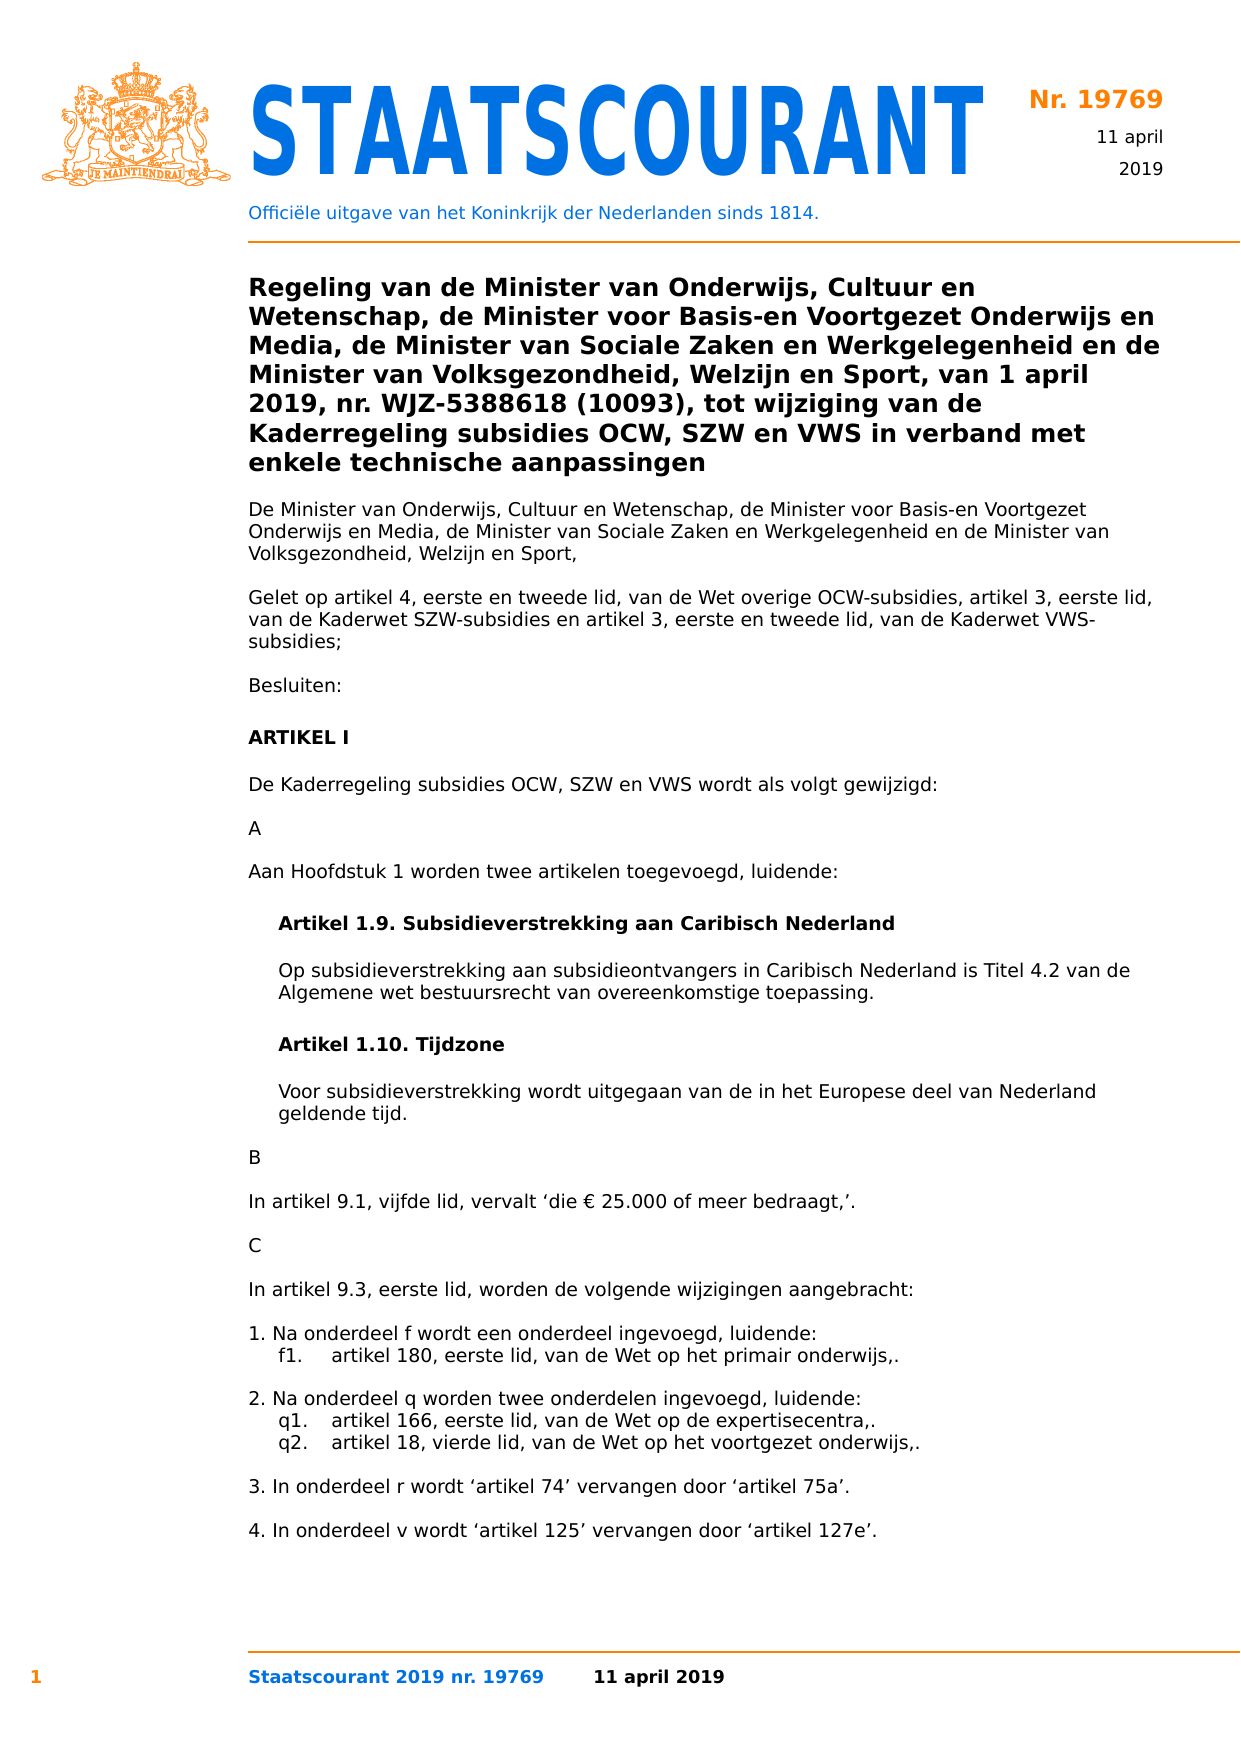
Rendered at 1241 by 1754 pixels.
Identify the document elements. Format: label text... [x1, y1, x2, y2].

text 2. Na onderdeel q worden twee onderdelen ingevoegd, luidende: [248, 1388, 1163, 1410]
text De Minister van Onderwijs, Cultuur en Wetenschap, de Minister voor Basis-en Voortgezet Onderwijs en Media, de Minister van Sociale Zaken en Werkgelegenheid en de Minister van Volksgezondheid, Welzijn en Sport, [248, 499, 1163, 565]
table_header Nr. 19769 [998, 62, 1240, 121]
text q1. artikel 166, eerste lid, van de Wet op de expertisecentra,. [278, 1410, 1163, 1432]
text f1. artikel 180, eerste lid, van de Wet op het primair onderwijs,. [278, 1344, 1163, 1366]
text Voor subsidieverstrekking wordt uitgegaan van de in het Europese deel van Nederland geldende tijd. [278, 1081, 1163, 1125]
text 4. In onderdeel v wordt ‘artikel 125’ vervangen door ‘artikel 127e’. [248, 1520, 1163, 1542]
text In artikel 9.1, vijfde lid, vervalt ‘die € 25.000 of meer bedraagt,’. [248, 1191, 1163, 1213]
text 3. In onderdeel r wordt ‘artikel 74’ vervangen door ‘artikel 75a’. [248, 1476, 1163, 1498]
table_header STAATSCOURANT [248, 62, 998, 203]
text Besluiten: [248, 675, 1163, 697]
text Aan Hoofdstuk 1 worden twee artikelen toegevoegd, luidende: [248, 861, 1163, 883]
table_cell Officiële uitgave van het Koninkrijk der Nederlanden sinds 1814. [248, 203, 1240, 241]
text 1. Na onderdeel f wordt een onderdeel ingevoegd, luidende: [248, 1322, 1163, 1344]
text De Kaderregeling subsidies OCW, SZW en VWS wordt als volgt gewijzigd: [248, 774, 1163, 796]
text In artikel 9.3, eerste lid, worden de volgende wijzigingen aangebracht: [248, 1279, 1163, 1301]
table_header [25, 62, 248, 241]
subtitle ARTIKEL I [248, 727, 1163, 749]
subtitle Artikel 1.9. Subsidieverstrekking aan Caribisch Nederland [278, 913, 1163, 935]
subtitle Artikel 1.10. Tijdzone [278, 1034, 1163, 1056]
table_cell 2019 [998, 153, 1240, 203]
picture [41, 62, 231, 186]
text A [248, 817, 1163, 839]
text q2. artikel 18, vierde lid, van de Wet op het voortgezet onderwijs,. [278, 1432, 1163, 1454]
text B [248, 1147, 1163, 1169]
text C [248, 1235, 1163, 1257]
table_cell 11 april [998, 121, 1240, 153]
text Gelet op artikel 4, eerste en tweede lid, van de Wet overige OCW-subsidies, artikel 3, eerste lid, van de Kaderwet SZW-subsidies en artikel 3, eerste en tweede lid, van de Kaderwet VWS-subsidies; [248, 587, 1163, 653]
subtitle Regeling van de Minister van Onderwijs, Cultuur en Wetenschap, de Minister voor Basis-en Voortgezet Onderwijs en Media, de Minister van Sociale Zaken en Werkgelegenheid en de Minister van Volksgezondheid, Welzijn en Sport, van 1 april 2019, nr. WJZ-5388618 (10093), tot wijziging van de Kaderregeling subsidies OCW, SZW en VWS in verband met enkele technische aanpassingen [248, 273, 1163, 477]
text Op subsidieverstrekking aan subsidieontvangers in Caribisch Nederland is Titel 4.2 van de Algemene wet bestuursrecht van overeenkomstige toepassing. [278, 960, 1163, 1004]
